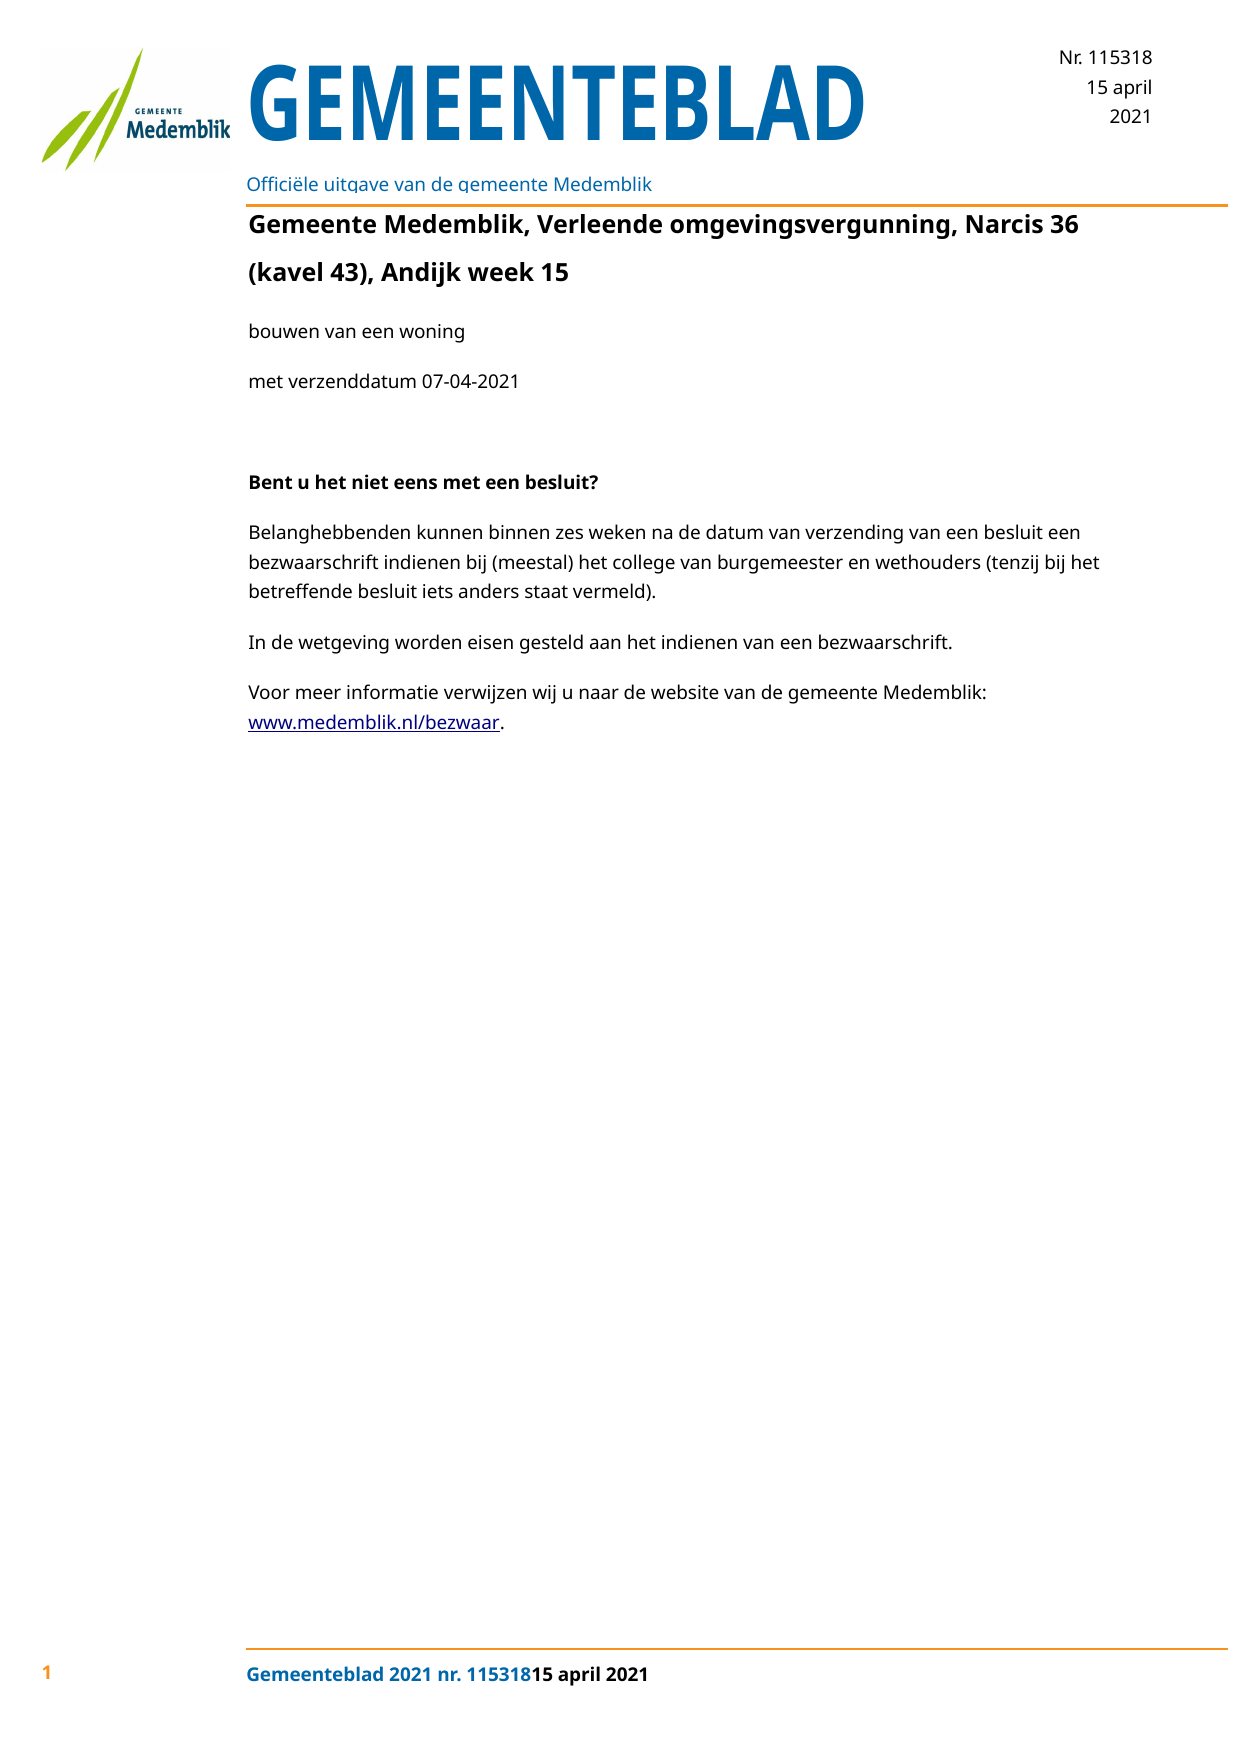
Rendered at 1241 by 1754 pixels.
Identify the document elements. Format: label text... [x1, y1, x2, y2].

picture [41, 47, 231, 172]
text Bent u het niet eens met een besluit? [248, 469, 1152, 495]
text In de wetgeving worden eisen gesteld aan het indienen van een bezwaarschrift. [248, 629, 1152, 655]
text bouwen van een woning [248, 318, 1152, 344]
text Belanghebbenden kunnen binnen zes weken na de datum van verzending van een besluit een bezwaarschrift indienen bij (meestal) het college van burgemeester en wethouders (tenzij bij het betreffende besluit iets anders staat vermeld). [248, 519, 1152, 604]
text Voor meer informatie verwijzen wij u naar de website van de gemeente Medemblik: www.medemblik.nl/bezwaar. [248, 679, 1152, 735]
text Gemeente Medemblik, Verleende omgevingsvergunning, Narcis 36 (kavel 43), Andijk week 15 [248, 207, 1152, 288]
text met verzenddatum 07-04-2021 [248, 368, 1152, 394]
